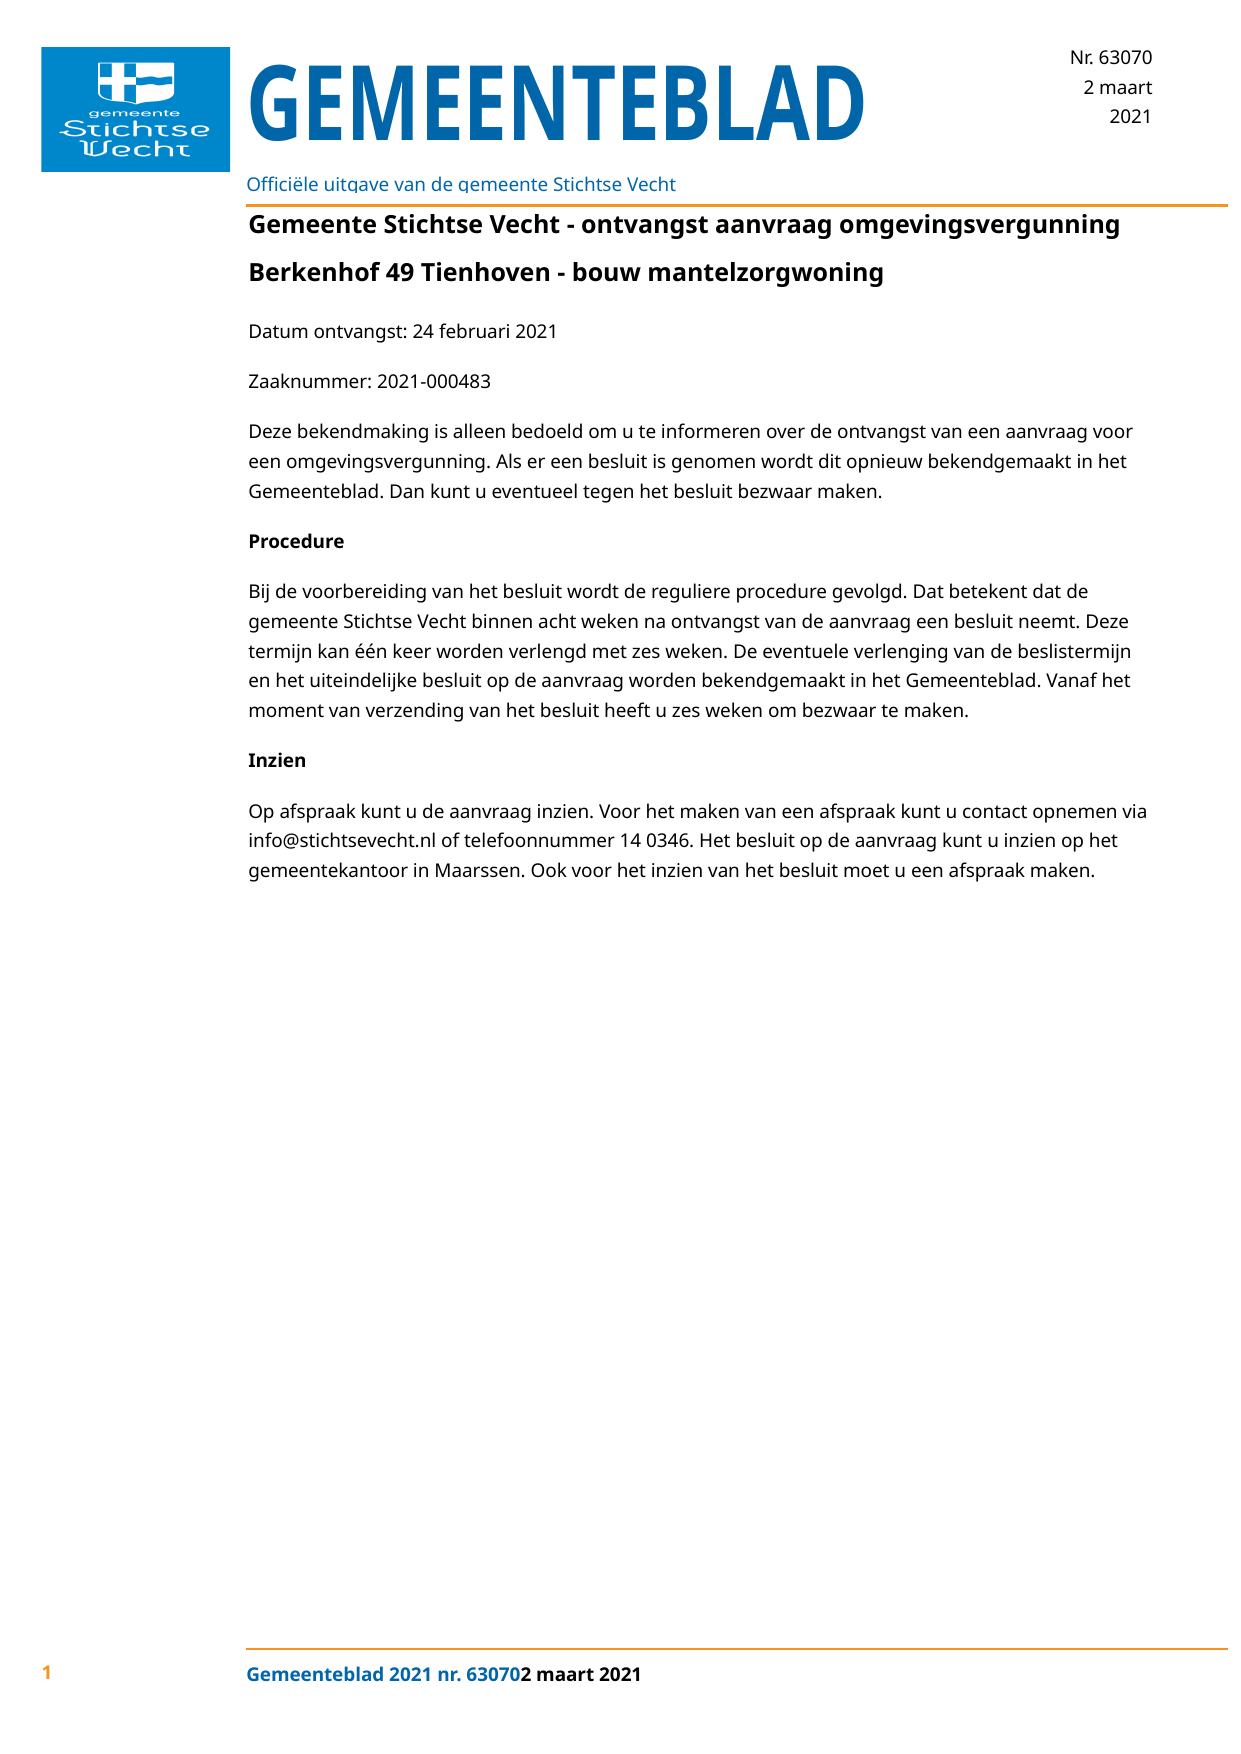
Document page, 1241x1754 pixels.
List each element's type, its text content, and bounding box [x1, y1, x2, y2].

text Inzien [248, 747, 1152, 773]
text Deze bekendmaking is alleen bedoeld om u te informeren over de ontvangst van een aanvraag voor een omgevingsvergunning. Als er een besluit is genomen wordt dit opnieuw bekendgemaakt in het Gemeenteblad. Dan kunt u eventueel tegen het besluit bezwaar maken. [248, 419, 1152, 504]
picture [99, 63, 135, 101]
text Zaaknummer: 2021-000483 [248, 368, 1152, 394]
text Bij de voorbereiding van het besluit wordt de reguliere procedure gevolgd. Dat betekent dat de gemeente Stichtse Vecht binnen acht weken na ontvangst van de aanvraag een besluit neemt. Deze termijn kan één keer worden verlengd met zes weken. De eventuele verlenging van de beslistermijn en het uiteindelijke besluit op de aanvraag worden bekendgemaakt in het Gemeenteblad. Vanaf het moment van verzending van het besluit heeft u zes weken om bezwaar te maken. [248, 579, 1152, 723]
text Gemeente Stichtse Vecht - ontvangst aanvraag omgevingsvergunning Berkenhof 49 Tienhoven - bouw mantelzorgwoning [248, 207, 1152, 288]
text Op afspraak kunt u de aanvraag inzien. Voor het maken van een afspraak kunt u contact opnemen via info@stichtsevecht.nl of telefoonnummer 14 0346. Het besluit op de aanvraag kunt u inzien op het gemeentekantoor in Maarssen. Ook voor het inzien van het besluit moet u een afspraak maken. [248, 798, 1152, 883]
text Procedure [248, 528, 1152, 554]
picture [137, 63, 174, 103]
text Datum ontvangst: 24 februari 2021 [248, 318, 1152, 344]
